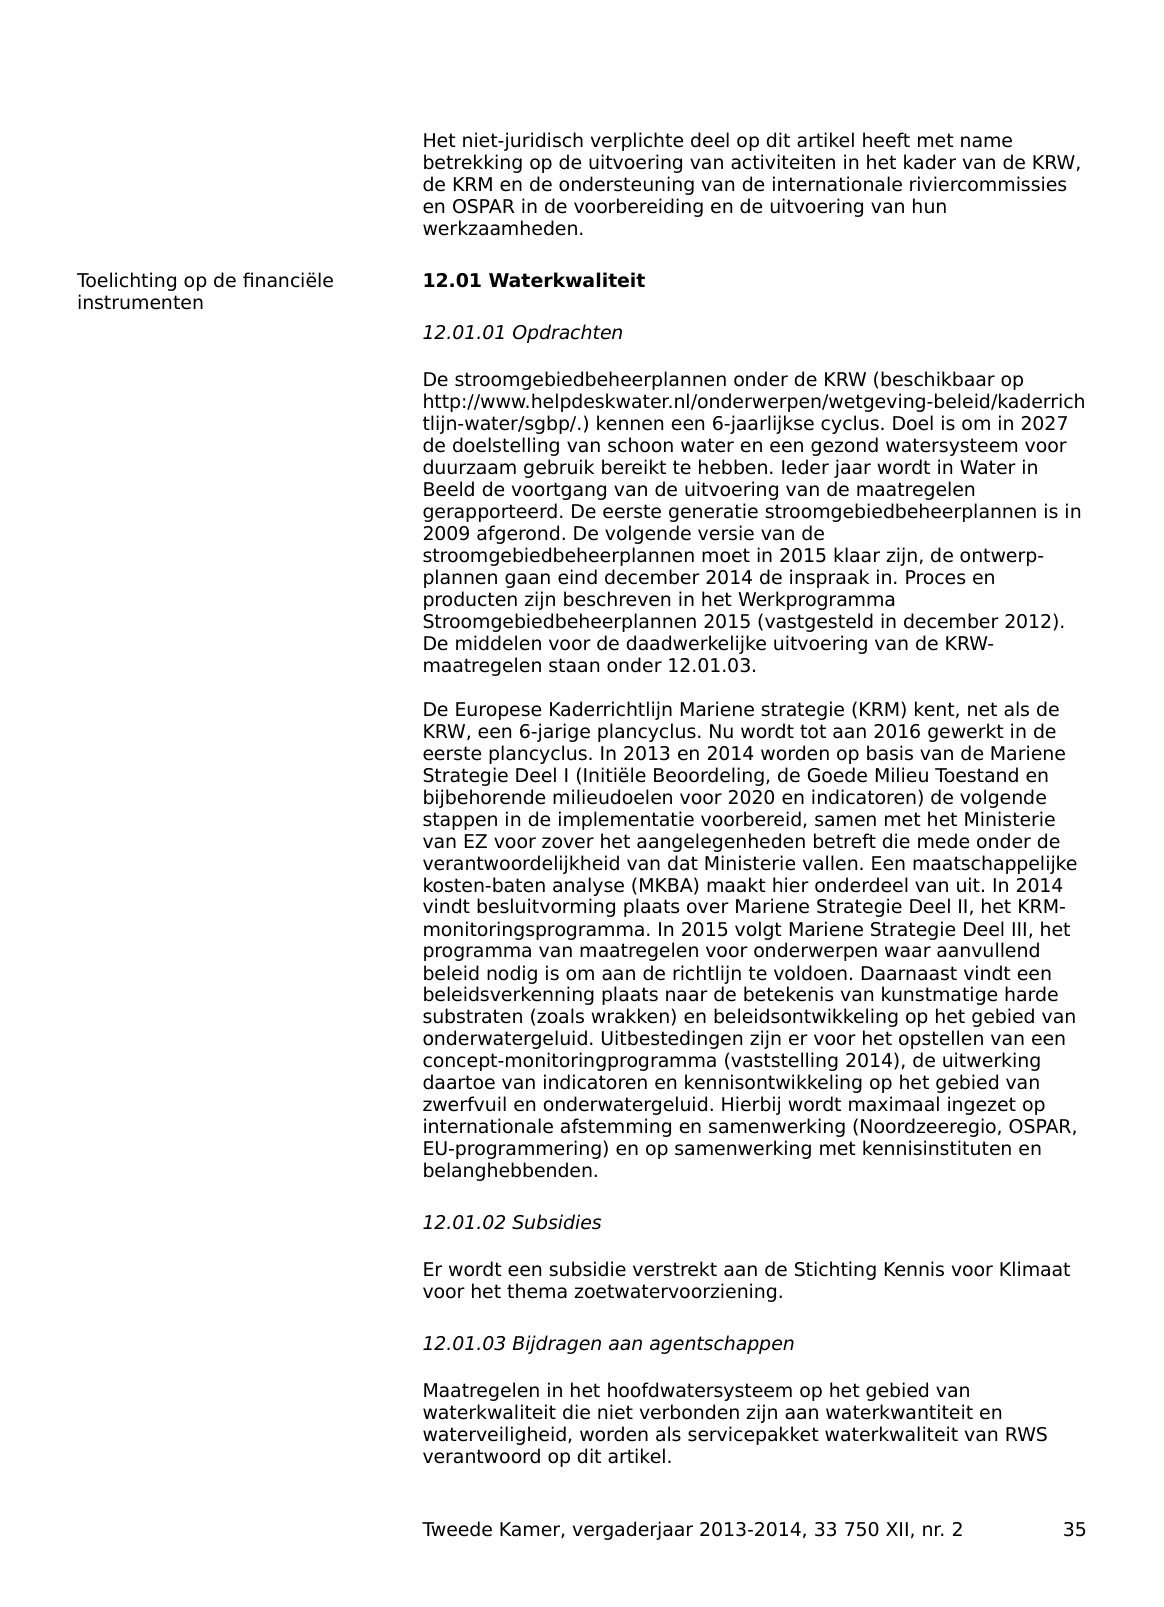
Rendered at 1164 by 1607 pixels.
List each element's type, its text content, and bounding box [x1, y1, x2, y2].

text Er wordt een subsidie verstrekt aan de Stichting Kennis voor Klimaat voor het thema zoetwatervoorziening. [422, 1259, 1087, 1303]
text De Europese Kaderrichtlijn Mariene strategie (KRM) kent, net als de KRW, een 6-jarige plancyclus. Nu wordt tot aan 2016 gewerkt in de eerste plancyclus. In 2013 en 2014 worden op basis van de Mariene Strategie Deel I (Initiële Beoordeling, de Goede Milieu Toestand en bijbehorende milieudoelen voor 2020 en indicatoren) de volgende stappen in de implementatie voorbereid, samen met het Ministerie van EZ voor zover het aangelegenheden betreft die mede onder de verantwoordelijkheid van dat Ministerie vallen. Een maatschappelijke kosten-baten analyse (MKBA) maakt hier onderdeel van uit. In 2014 vindt besluitvorming plaats over Mariene Strategie Deel II, het KRM-monitoringsprogramma. In 2015 volgt Mariene Strategie Deel III, het programma van maatregelen voor onderwerpen waar aanvullend beleid nodig is om aan de richtlijn te voldoen. Daarnaast vindt een beleidsverkenning plaats naar de betekenis van kunstmatige harde substraten (zoals wrakken) en beleidsontwikkeling op het gebied van onderwatergeluid. Uitbestedingen zijn er voor het opstellen van een concept-monitoringprogramma (vaststelling 2014), de uitwerking daartoe van indicatoren en kennisontwikkeling op het gebied van zwerfvuil en onderwatergeluid. Hierbij wordt maximaal ingezet op internationale afstemming en samenwerking (Noordzeeregio, OSPAR, EU-programmering) en op samenwerking met kennisinstituten en belanghebbenden. [422, 699, 1087, 1182]
text Maatregelen in het hoofdwatersysteem op het gebied van waterkwaliteit die niet verbonden zijn aan waterkwantiteit en waterveiligheid, worden als servicepakket waterkwaliteit van RWS verantwoord op dit artikel. [422, 1380, 1087, 1468]
subtitle 12.01.02 Subsidies [422, 1212, 1087, 1234]
text Toelichting op de financiële instrumenten [77, 270, 399, 314]
text De stroomgebiedbeheerplannen onder de KRW (beschikbaar op http://www.helpdeskwater.nl/onderwerpen/wetgeving-beleid/kaderrichtlijn-water/sgbp/.) kennen een 6-jaarlijkse cyclus. Doel is om in 2027 de doelstelling van schoon water en een gezond watersysteem voor duurzaam gebruik bereikt te hebben. Ieder jaar wordt in Water in Beeld de voortgang van de uitvoering van de maatregelen gerapporteerd. De eerste generatie stroomgebiedbeheerplannen is in 2009 afgerond. De volgende versie van de stroomgebiedbeheerplannen moet in 2015 klaar zijn, de ontwerp-plannen gaan eind december 2014 de inspraak in. Proces en producten zijn beschreven in het Werkprogramma Stroomgebiedbeheerplannen 2015 (vastgesteld in december 2012). De middelen voor de daadwerkelijke uitvoering van de KRW-maatregelen staan onder 12.01.03. [422, 369, 1087, 676]
subtitle 12.01.03 Bijdragen aan agentschappen [422, 1333, 1087, 1355]
subtitle 12.01 Waterkwaliteit [422, 270, 1087, 292]
subtitle 12.01.01 Opdrachten [422, 322, 1087, 344]
text Het niet-juridisch verplichte deel op dit artikel heeft met name betrekking op de uitvoering van activiteiten in het kader van de KRW, de KRM en de ondersteuning van de internationale riviercommissies en OSPAR in de voorbereiding en de uitvoering van hun werkzaamheden. [422, 130, 1087, 240]
